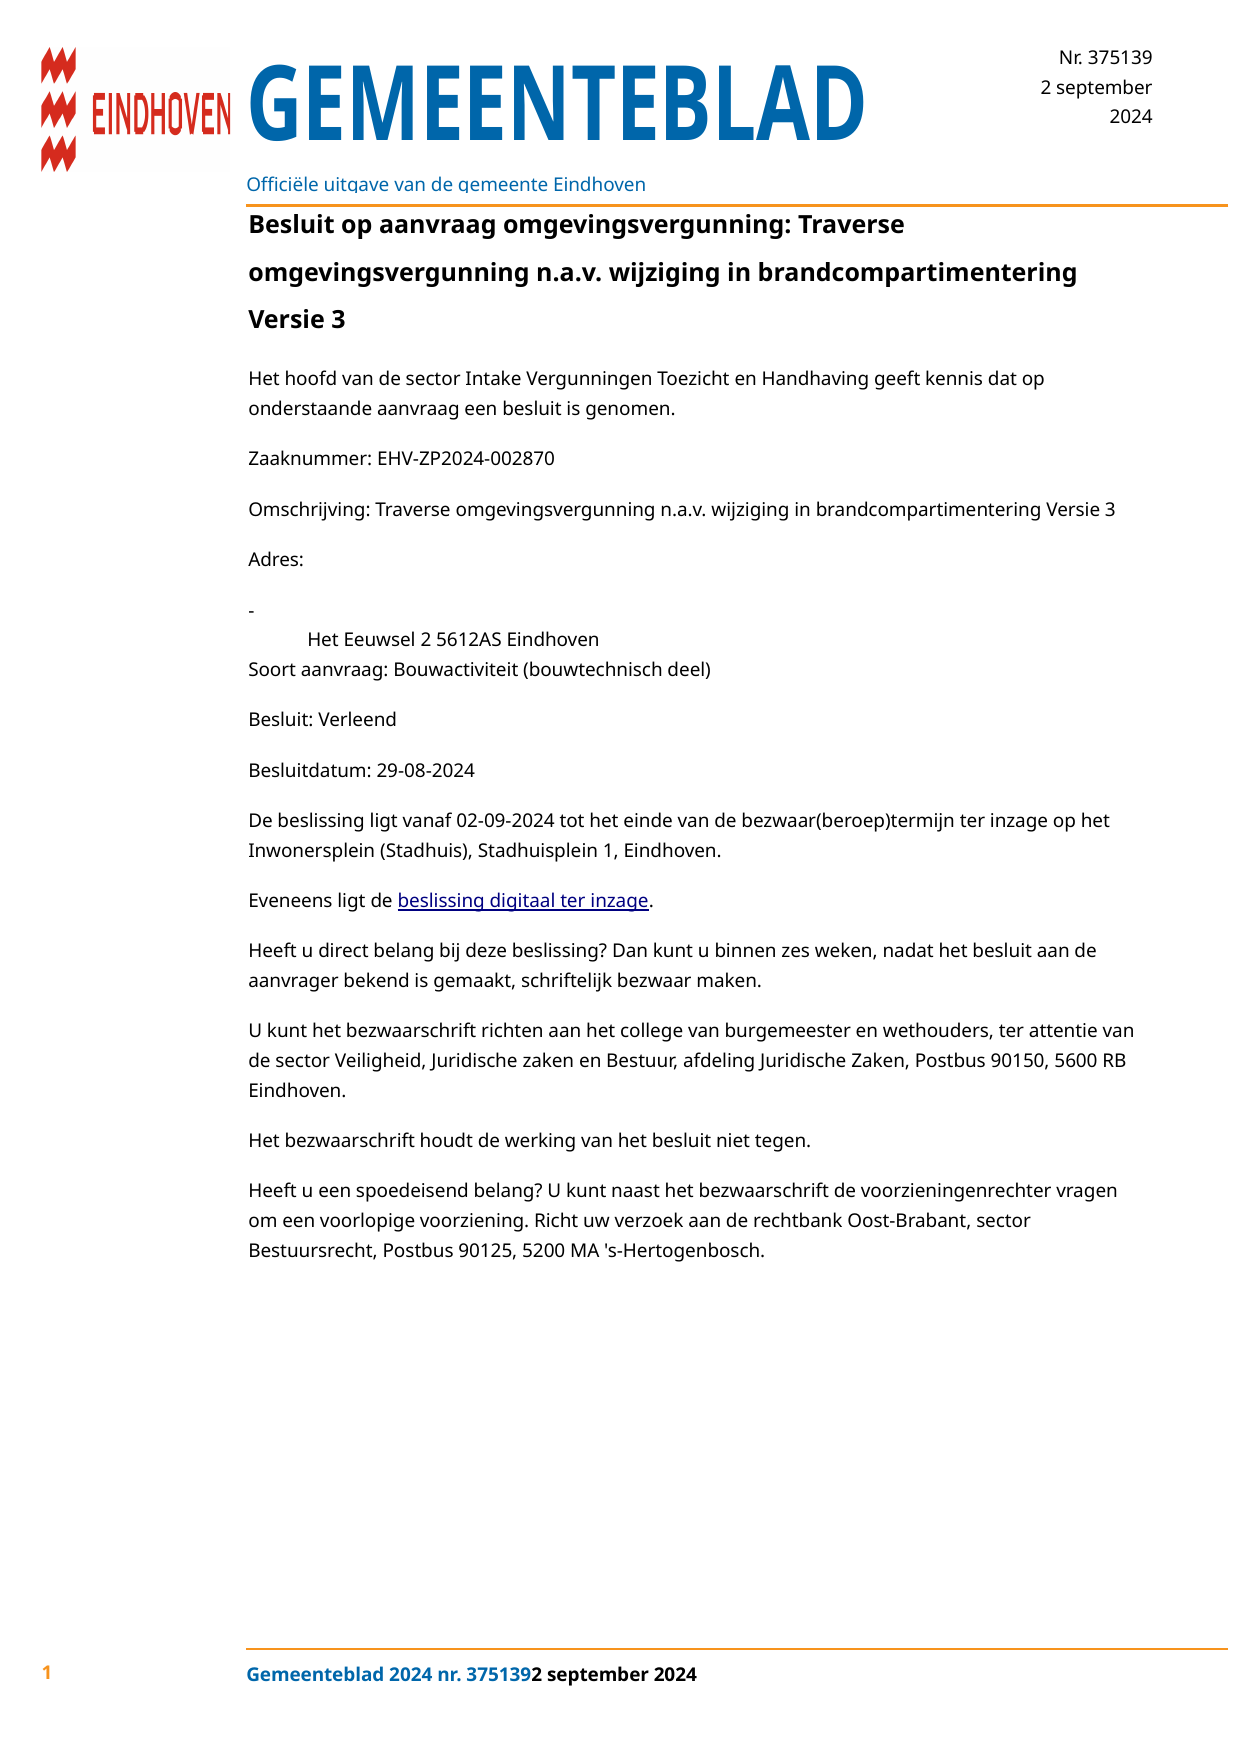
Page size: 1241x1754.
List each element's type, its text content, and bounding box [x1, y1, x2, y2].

text Adres: [248, 546, 1152, 572]
list Het Eeuwsel 2 5612AS Eindhoven [248, 626, 1152, 652]
text Heeft u een spoedeisend belang? U kunt naast het bezwaarschrift de voorzieningenrechter vragen om een voorlopige voorziening. Richt uw verzoek aan de rechtbank Oost-Brabant, sector Bestuursrecht, Postbus 90125, 5200 MA 's-Hertogenbosch. [248, 1178, 1152, 1262]
text Zaaknummer: EHV-ZP2024-002870 [248, 446, 1152, 471]
text Heeft u direct belang bij deze beslissing? Dan kunt u binnen zes weken, nadat het besluit aan de aanvrager bekend is gemaakt, schriftelijk bezwaar maken. [248, 938, 1152, 993]
text Soort aanvraag: Bouwactiviteit (bouwtechnisch deel) [248, 656, 1152, 682]
text Eveneens ligt de beslissing digitaal ter inzage. [248, 887, 1152, 913]
text Besluitdatum: 29-08-2024 [248, 757, 1152, 782]
text Omschrijving: Traverse omgevingsvergunning n.a.v. wijziging in brandcompartimentering Versie 3 [248, 496, 1152, 522]
text Het hoofd van de sector Intake Vergunningen Toezicht en Handhaving geeft kennis dat op onderstaande aanvraag een besluit is genomen. [248, 366, 1152, 421]
text U kunt het bezwaarschrift richten aan het college van burgemeester en wethouders, ter attentie van de sector Veiligheid, Juridische zaken en Bestuur, afdeling Juridische Zaken, Postbus 90150, 5600 RB Eindhoven. [248, 1018, 1152, 1102]
text Besluit: Verleend [248, 706, 1152, 732]
text Het bezwaarschrift houdt de werking van het besluit niet tegen. [248, 1127, 1152, 1153]
text De beslissing ligt vanaf 02-09-2024 tot het einde van de bezwaar(beroep)termijn ter inzage op het Inwonersplein (Stadhuis), Stadhuisplein 1, Eindhoven. [248, 807, 1152, 862]
picture [41, 47, 231, 172]
text Besluit op aanvraag omgevingsvergunning: Traverse omgevingsvergunning n.a.v. wijziging in brandcompartimentering Versie 3 [248, 207, 1152, 336]
